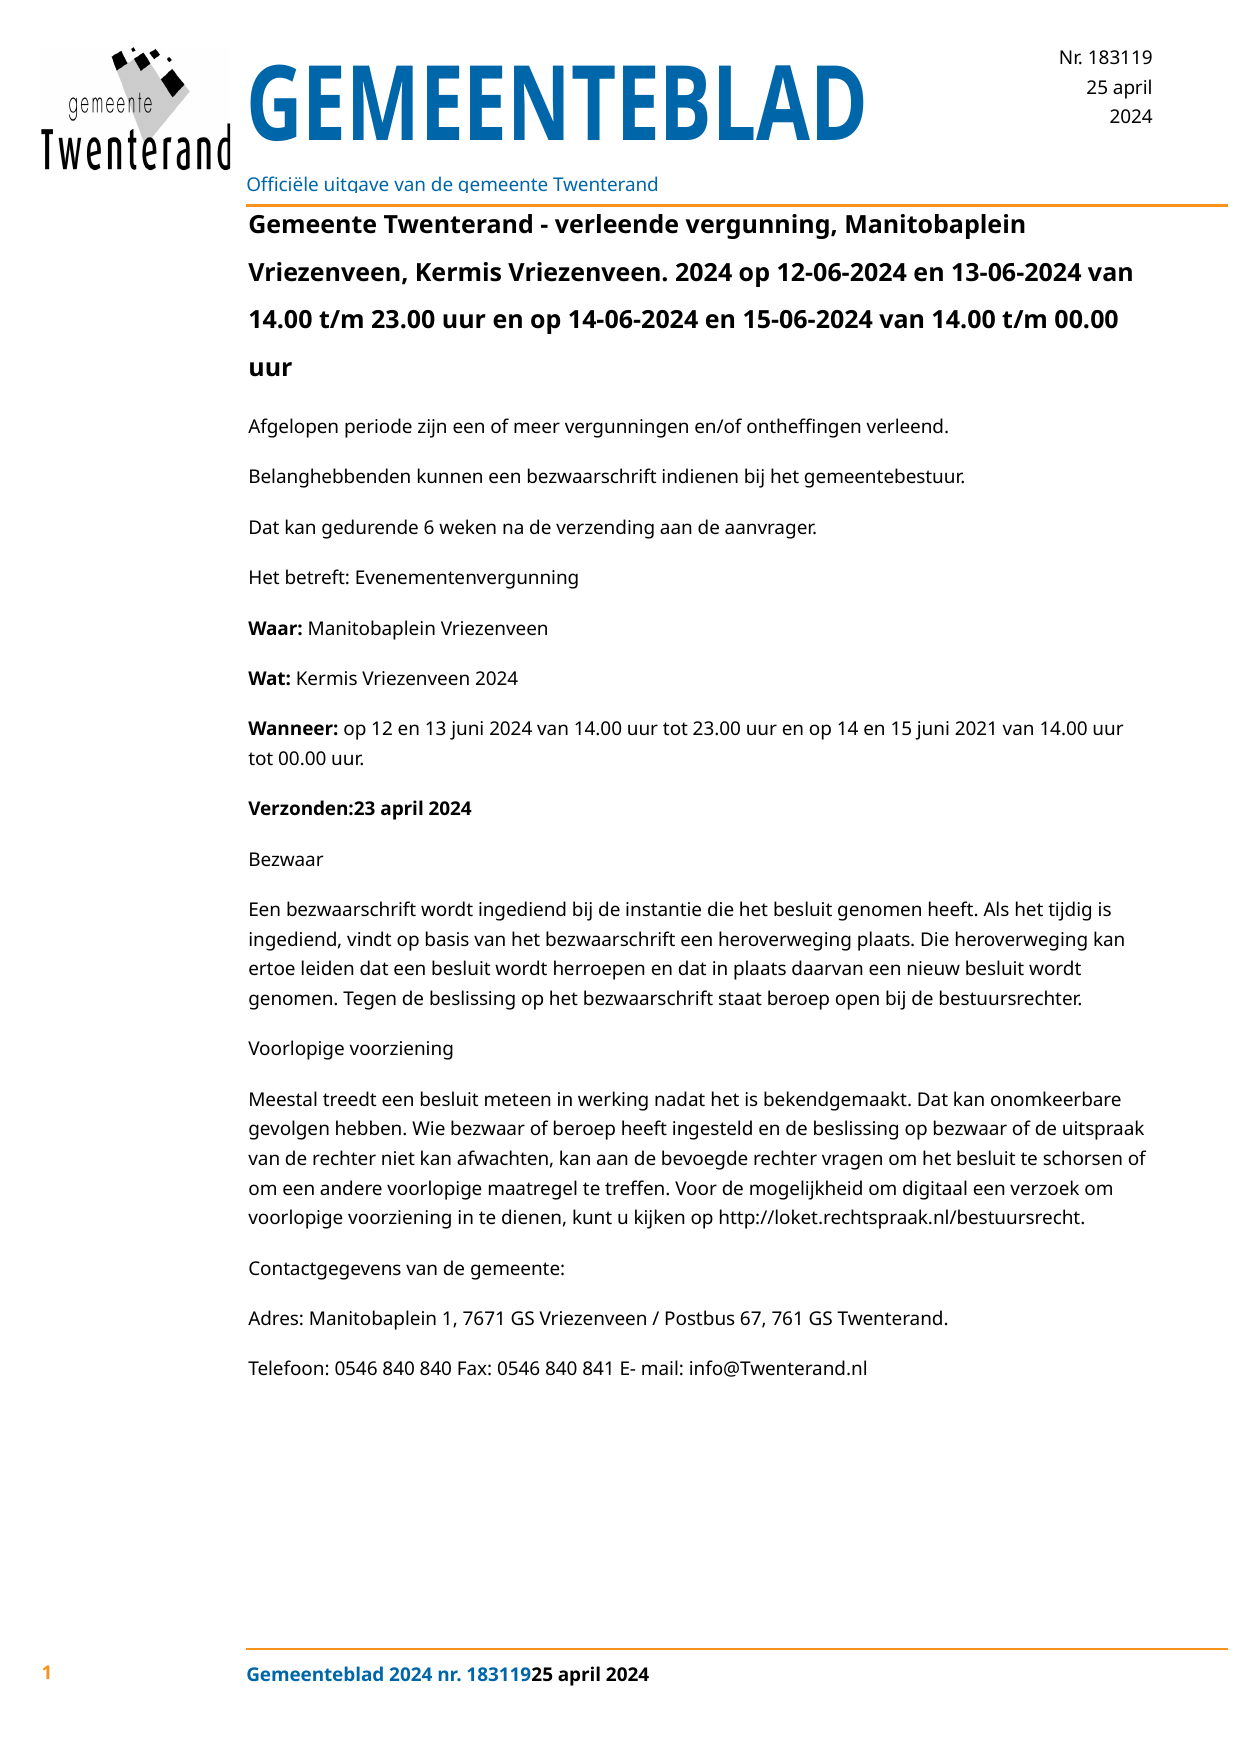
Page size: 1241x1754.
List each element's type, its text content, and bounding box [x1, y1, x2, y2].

text Waar: Manitobaplein Vriezenveen [248, 615, 1152, 641]
text Belanghebbenden kunnen een bezwaarschrift indienen bij het gemeentebestuur. [248, 463, 1152, 489]
text Contactgegevens van de gemeente: [248, 1255, 1152, 1281]
text Gemeente Twenterand - verleende vergunning, Manitobaplein Vriezenveen, Kermis Vriezenveen. 2024 op 12-06-2024 en 13-06-2024 van 14.00 t/m 23.00 uur en op 14-06-2024 en 15-06-2024 van 14.00 t/m 00.00 uur [248, 207, 1152, 384]
text Wanneer: op 12 en 13 juni 2024 van 14.00 uur tot 23.00 uur en op 14 en 15 juni 2021 van 14.00 uur tot 00.00 uur. [248, 716, 1152, 771]
text Wat: Kermis Vriezenveen 2024 [248, 665, 1152, 691]
text Bezwaar [248, 846, 1152, 872]
text Meestal treedt een besluit meteen in werking nadat het is bekendgemaakt. Dat kan onomkeerbare gevolgen hebben. Wie bezwaar of beroep heeft ingesteld en de beslissing op bezwaar of de uitspraak van de rechter niet kan afwachten, kan aan de bevoegde rechter vragen om het besluit te schorsen of om een andere voorlopige maatregel te treffen. Voor de mogelijkheid om digitaal een verzoek om voorlopige voorziening in te dienen, kunt u kijken op http://loket.rechtspraak.nl/bestuursrecht. [248, 1086, 1152, 1230]
text Dat kan gedurende 6 weken na de verzending aan de aanvrager. [248, 514, 1152, 540]
text Een bezwaarschrift wordt ingediend bij de instantie die het besluit genomen heeft. Als het tijdig is ingediend, vindt op basis van het bezwaarschrift een heroverweging plaats. Die heroverweging kan ertoe leiden dat een besluit wordt herroepen en dat in plaats daarvan een nieuw besluit wordt genomen. Tegen de beslissing op het bezwaarschrift staat beroep open bij de bestuursrechter. [248, 896, 1152, 1011]
text Adres: Manitobaplein 1, 7671 GS Vriezenveen / Postbus 67, 761 GS Twenterand. [248, 1305, 1152, 1331]
text Afgelopen periode zijn een of meer vergunningen en/of ontheffingen verleend. [248, 413, 1152, 439]
picture [41, 47, 231, 172]
text Verzonden:23 april 2024 [248, 796, 1152, 821]
text Telefoon: 0546 840 840 Fax: 0546 840 841 E- mail: info@Twenterand.nl [248, 1356, 1152, 1381]
text Voorlopige voorziening [248, 1036, 1152, 1061]
text Het betreft: Evenementenvergunning [248, 564, 1152, 590]
